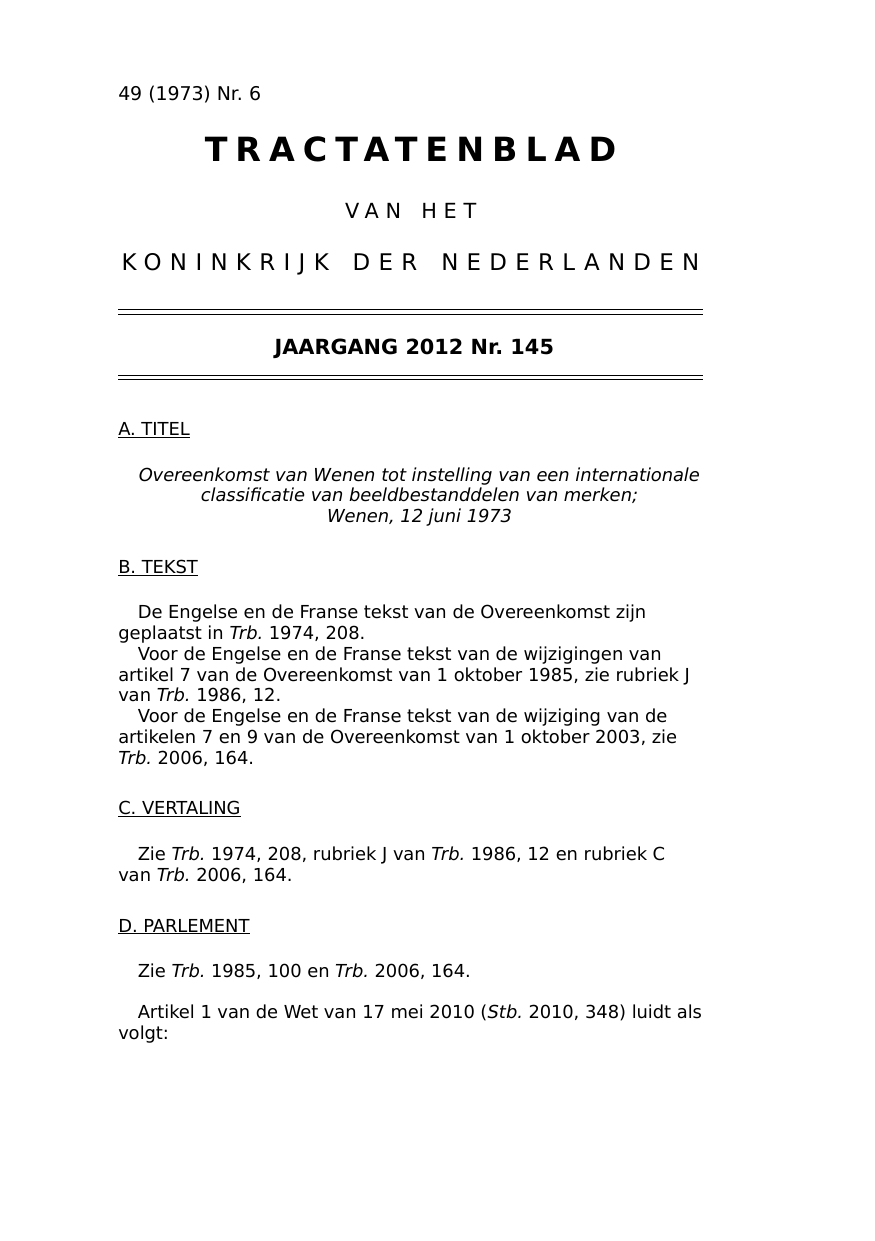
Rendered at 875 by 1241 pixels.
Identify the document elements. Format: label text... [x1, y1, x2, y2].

text De Engelse en de Franse tekst van de Overeenkomst zijn geplaatst in Trb. 1974, 208. [118, 602, 703, 644]
text Wenen, 12 juni 1973 [118, 506, 703, 527]
text Voor de Engelse en de Franse tekst van de wijziging van de artikelen 7 en 9 van de Overeenkomst van 1 oktober 2003, zie Trb. 2006, 164. [118, 706, 703, 768]
text KONINKRIJK DER NEDERLANDEN [118, 249, 703, 276]
subtitle A. TITEL [118, 419, 703, 439]
text Voor de Engelse en de Franse tekst van de wijzigingen van artikel 7 van de Overeenkomst van 1 oktober 1985, zie rubriek J van Trb. 1986, 12. [118, 644, 703, 706]
text Zie Trb. 1974, 208, rubriek J van Trb. 1986, 12 en rubriek C van Trb. 2006, 164. [118, 844, 703, 885]
text 49 (1973) Nr. 6 [118, 83, 703, 105]
text Artikel 1 van de Wet van 17 mei 2010 (Stb. 2010, 348) luidt als volgt: [118, 1002, 703, 1043]
subtitle B. TEKST [118, 557, 703, 577]
text Zie Trb. 1985, 100 en Trb. 2006, 164. [118, 961, 703, 982]
text VAN HET [118, 199, 703, 223]
text classificatie van beeldbestanddelen van merken; [118, 485, 703, 506]
text JAARGANG 2012 Nr. 145 [118, 335, 703, 359]
subtitle D. PARLEMENT [118, 915, 703, 936]
subtitle C. VERTALING [118, 798, 703, 819]
text Overeenkomst van Wenen tot instelling van een internationale [118, 464, 703, 485]
text TRACTATENBLAD [118, 130, 703, 169]
